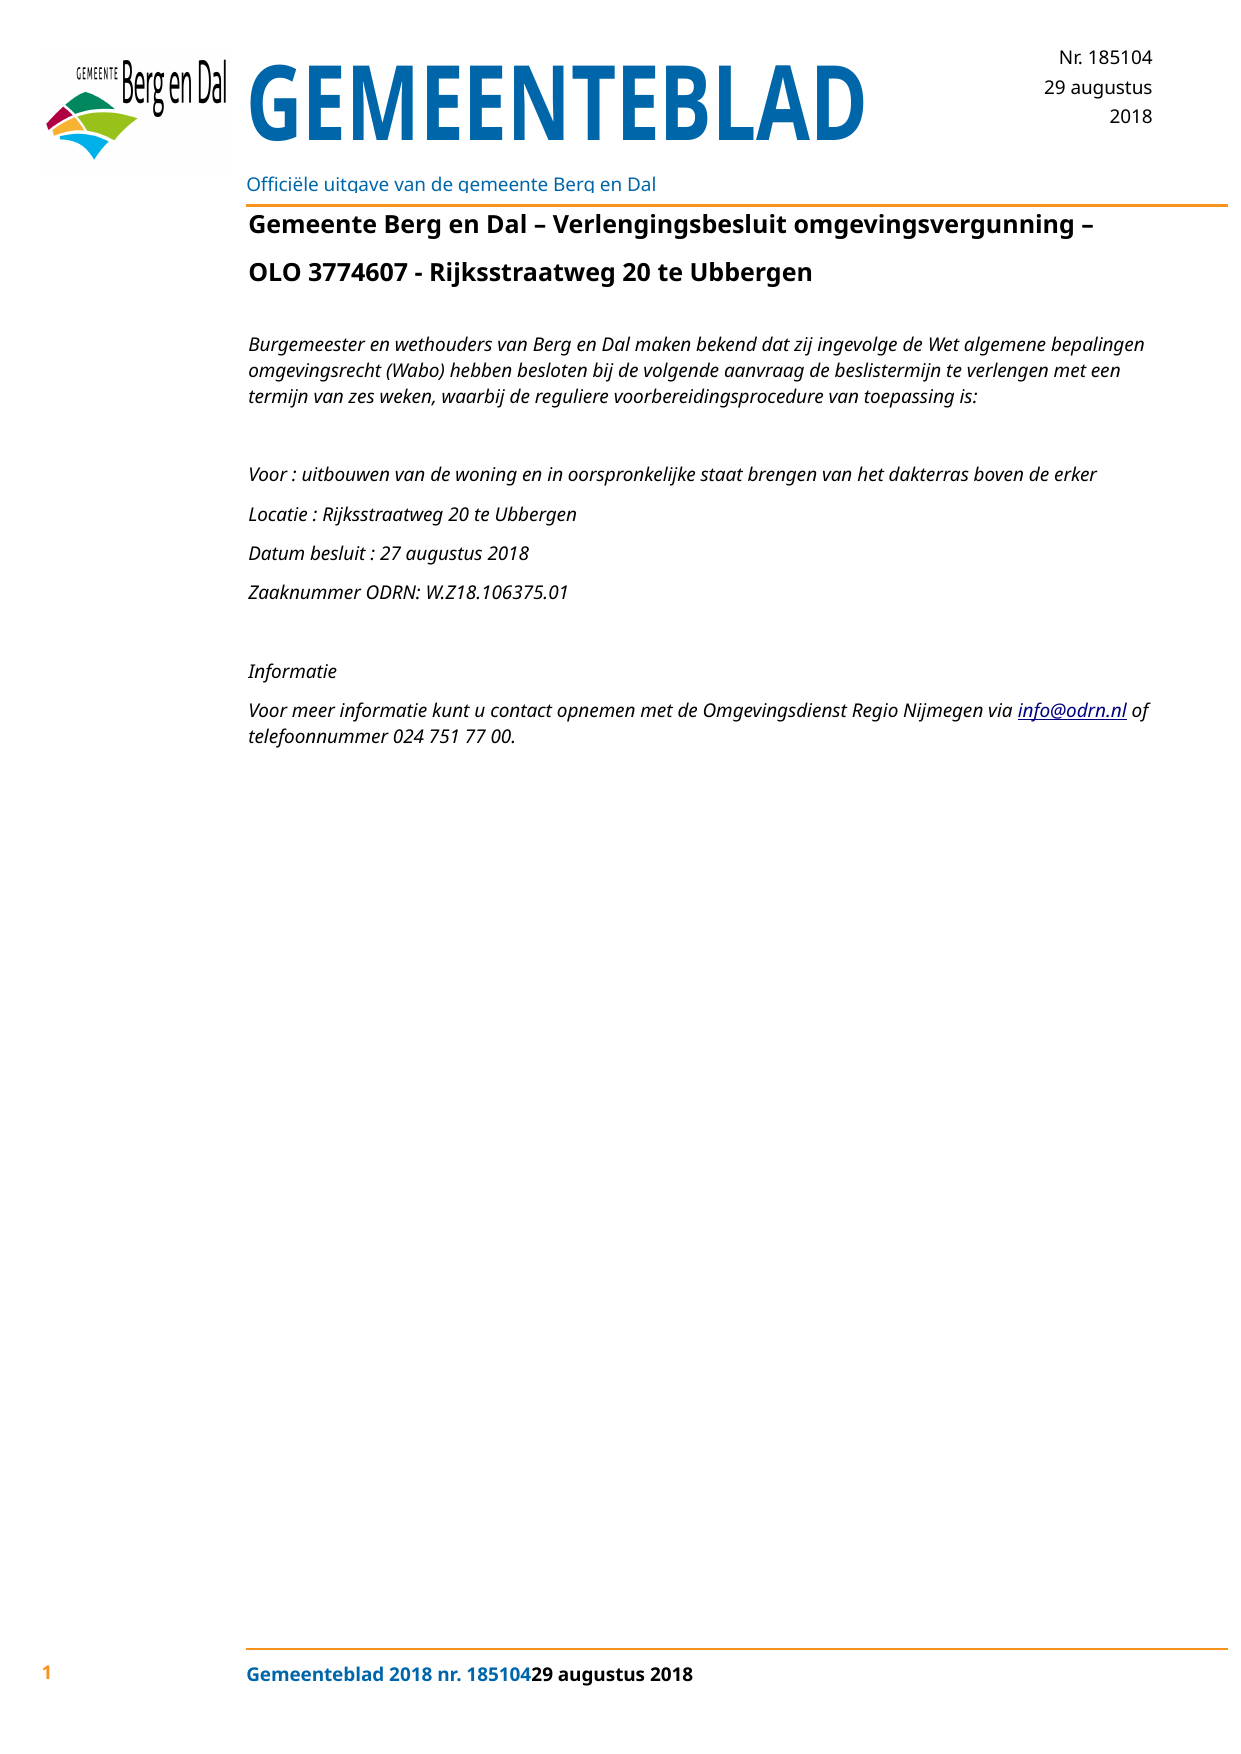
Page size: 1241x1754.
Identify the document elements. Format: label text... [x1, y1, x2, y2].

text Gemeente Berg en Dal – Verlengingsbesluit omgevingsvergunning – OLO 3774607 - Rijksstraatweg 20 te Ubbergen [248, 207, 1152, 288]
picture [41, 47, 231, 172]
text Zaaknummer ODRN: W.Z18.106375.01 [248, 579, 1152, 605]
text Burgemeester en wethouders van Berg en Dal maken bekend dat zij ingevolge de Wet algemene bepalingen omgevingsrecht (Wabo) hebben besloten bij de volgende aanvraag de beslistermijn te verlengen met een termijn van zes weken, waarbij de reguliere voorbereidingsprocedure van toepassing is: [248, 331, 1152, 409]
text Datum besluit : 27 augustus 2018 [248, 540, 1152, 566]
text Voor : uitbouwen van de woning en in oorspronkelijke staat brengen van het dakterras boven de erker [248, 461, 1152, 487]
text Voor meer informatie kunt u contact opnemen met de Omgevingsdienst Regio Nijmegen via info@odrn.nl of telefoonnummer 024 751 77 00. [248, 697, 1152, 748]
text Informatie [248, 658, 1152, 683]
text Locatie : Rijksstraatweg 20 te Ubbergen [248, 501, 1152, 526]
